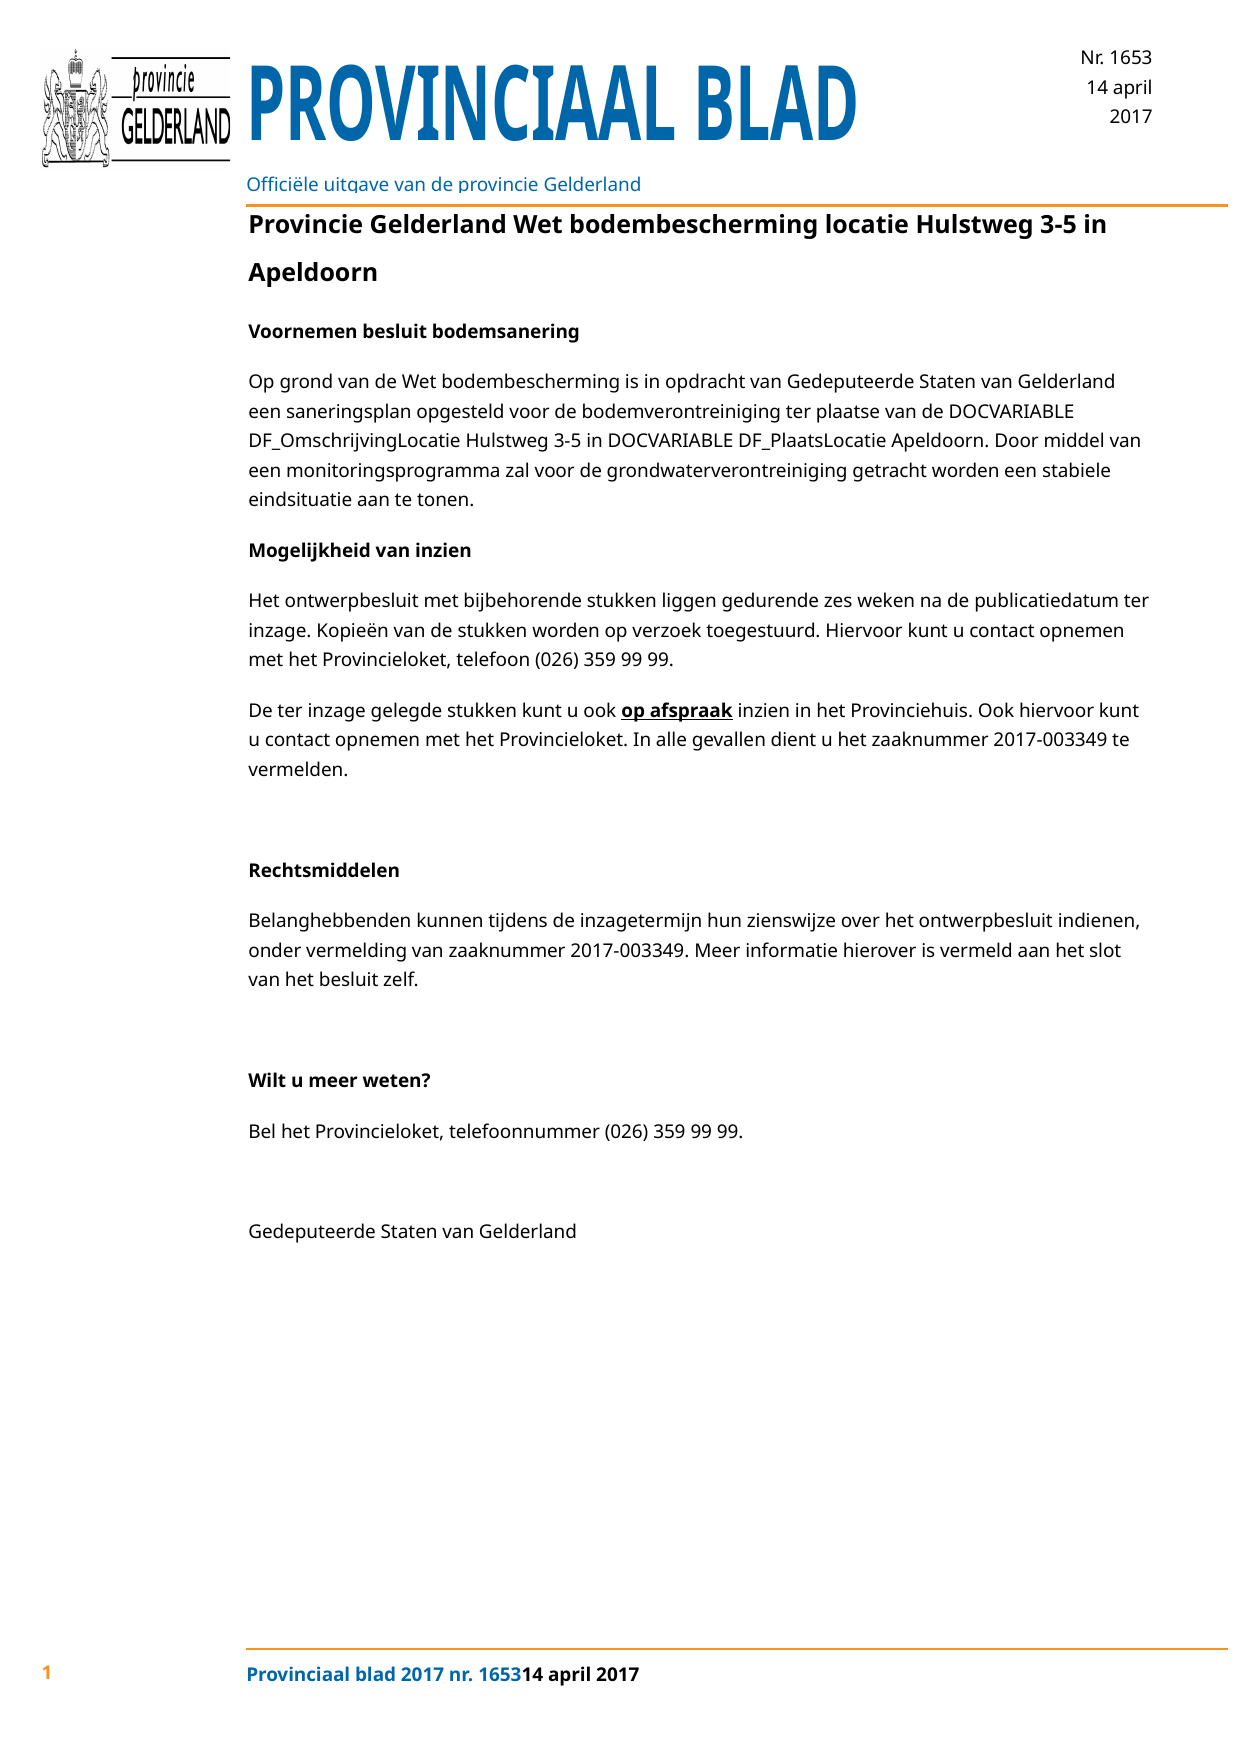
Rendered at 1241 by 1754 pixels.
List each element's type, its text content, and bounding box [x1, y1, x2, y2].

picture [41, 47, 231, 172]
text Gedeputeerde Staten van Gelderland [248, 1219, 1152, 1244]
text Voornemen besluit bodemsanering [248, 318, 1152, 344]
text Op grond van de Wet bodembescherming is in opdracht van Gedeputeerde Staten van Gelderland een saneringsplan opgesteld voor de bodemverontreiniging ter plaatse van de DOCVARIABLE DF_OmschrijvingLocatie Hulstweg 3-5 in DOCVARIABLE DF_PlaatsLocatie Apeldoorn. Door middel van een monitoringsprogramma zal voor de grondwaterverontreiniging getracht worden een stabiele eindsituatie aan te tonen. [248, 368, 1152, 512]
text De ter inzage gelegde stukken kunt u ook op afspraak inzien in het Provinciehuis. Ook hiervoor kunt u contact opnemen met het Provincieloket. In alle gevallen dient u het zaaknummer 2017-003349 te vermelden. [248, 697, 1152, 782]
text Rechtsmiddelen [248, 857, 1152, 883]
text Mogelijkheid van inzien [248, 537, 1152, 563]
text Wilt u meer weten? [248, 1067, 1152, 1093]
text Provincie Gelderland Wet bodembescherming locatie Hulstweg 3-5 in Apeldoorn [248, 207, 1152, 288]
text Het ontwerpbesluit met bijbehorende stukken liggen gedurende zes weken na de publicatiedatum ter inzage. Kopieën van de stukken worden op verzoek toegestuurd. Hiervoor kunt u contact opnemen met het Provincieloket, telefoon (026) 359 99 99. [248, 587, 1152, 672]
text Belanghebbenden kunnen tijdens de inzagetermijn hun zienswijze over het ontwerpbesluit indienen, onder vermelding van zaaknummer 2017-003349. Meer informatie hierover is vermeld aan het slot van het besluit zelf. [248, 907, 1152, 992]
text Bel het Provincieloket, telefoonnummer (026) 359 99 99. [248, 1118, 1152, 1144]
